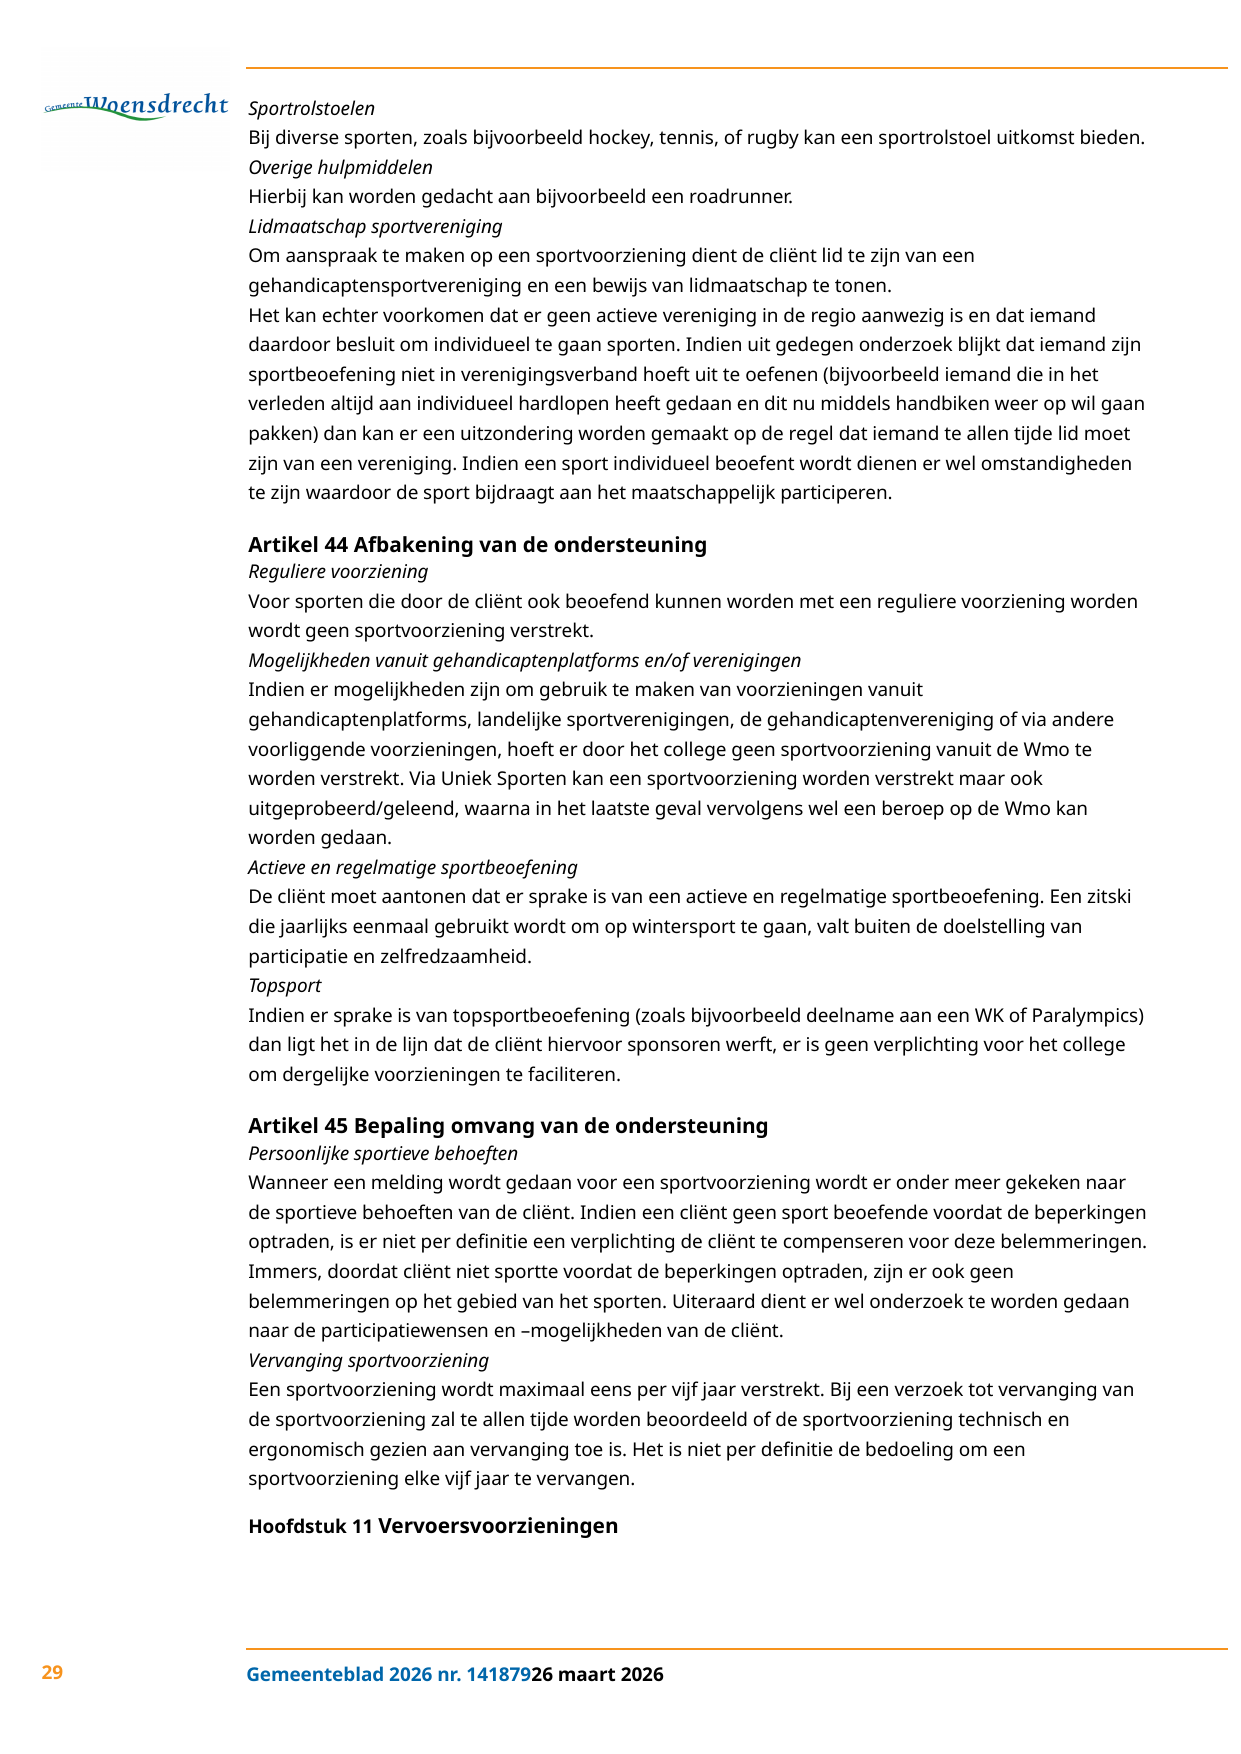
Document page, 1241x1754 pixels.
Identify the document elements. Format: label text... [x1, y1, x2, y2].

text Het kan echter voorkomen dat er geen actieve vereniging in de regio aanwezig is en dat iemand daardoor besluit om individueel te gaan sporten. Indien uit gedegen onderzoek blijkt dat iemand zijn sportbeoefening niet in verenigingsverband hoeft uit te oefenen (bijvoorbeeld iemand die in het verleden altijd aan individueel hardlopen heeft gedaan en dit nu middels handbiken weer op wil gaan pakken) dan kan er een uitzondering worden gemaakt op de regel dat iemand te allen tijde lid moet zijn van een vereniging. Indien een sport individueel beoefent wordt dienen er wel omstandigheden te zijn waardoor de sport bijdraagt aan het maatschappelijk participeren. [248, 302, 1152, 505]
text Reguliere voorziening [248, 558, 1152, 584]
text Sportrolstoelen [248, 95, 1152, 121]
picture [41, 47, 231, 172]
text Overige hulpmiddelen [248, 154, 1152, 180]
text Indien er mogelijkheden zijn om gebruik te maken van voorzieningen vanuit gehandicaptenplatforms, landelijke sportverenigingen, de gehandicaptenvereniging of via andere voorliggende voorzieningen, hoeft er door het college geen sportvoorziening vanuit de Wmo te worden verstrekt. Via Uniek Sporten kan een sportvoorziening worden verstrekt maar ook uitgeprobeerd/geleend, waarna in het laatste geval vervolgens wel een beroep op de Wmo kan worden gedaan. [248, 677, 1152, 850]
text Een sportvoorziening wordt maximaal eens per vijf jaar verstrekt. Bij een verzoek tot vervanging van de sportvoorziening zal te allen tijde worden beoordeeld of de sportvoorziening technisch en ergonomisch gezien aan vervanging toe is. Het is niet per definitie de bedoeling om een sportvoorziening elke vijf jaar te vervangen. [248, 1377, 1152, 1491]
text Artikel 45 Bepaling omvang van de ondersteuning [248, 1112, 1152, 1140]
text Bij diverse sporten, zoals bijvoorbeeld hockey, tennis, of rugby kan een sportrolstoel uitkomst bieden. [248, 124, 1152, 150]
text Topsport [248, 972, 1152, 998]
text Persoonlijke sportieve behoeften [248, 1140, 1152, 1166]
text Hoofdstuk 11 Vervoersvoorzieningen [248, 1511, 1152, 1539]
text Indien er sprake is van topsportbeoefening (zoals bijvoorbeeld deelname aan een WK of Paralympics) dan ligt het in de lijn dat de cliënt hiervoor sponsoren werft, er is geen verplichting voor het college om dergelijke voorzieningen te faciliteren. [248, 1002, 1152, 1087]
text Actieve en regelmatige sportbeoefening [248, 854, 1152, 880]
text Mogelijkheden vanuit gehandicaptenplatforms en/of verenigingen [248, 647, 1152, 673]
text De cliënt moet aantonen dat er sprake is van een actieve en regelmatige sportbeoefening. Een zitski die jaarlijks eenmaal gebruikt wordt om op wintersport te gaan, valt buiten de doelstelling van participatie en zelfredzaamheid. [248, 884, 1152, 968]
text Hierbij kan worden gedacht aan bijvoorbeeld een roadrunner. [248, 183, 1152, 209]
text Vervanging sportvoorziening [248, 1347, 1152, 1373]
text Wanneer een melding wordt gedaan voor een sportvoorziening wordt er onder meer gekeken naar de sportieve behoeften van de cliënt. Indien een cliënt geen sport beoefende voordat de beperkingen optraden, is er niet per definitie een verplichting de cliënt te compenseren voor deze belemmeringen. Immers, doordat cliënt niet sportte voordat de beperkingen optraden, zijn er ook geen belemmeringen op het gebied van het sporten. Uiteraard dient er wel onderzoek te worden gedaan naar de participatiewensen en –mogelijkheden van de cliënt. [248, 1169, 1152, 1343]
text Artikel 44 Afbakening van de ondersteuning [248, 530, 1152, 558]
text Voor sporten die door de cliënt ook beoefend kunnen worden met een reguliere voorziening worden wordt geen sportvoorziening verstrekt. [248, 588, 1152, 643]
text Om aanspraak te maken op een sportvoorziening dient de cliënt lid te zijn van een gehandicaptensportvereniging en een bewijs van lidmaatschap te tonen. [248, 243, 1152, 298]
text Lidmaatschap sportvereniging [248, 213, 1152, 239]
